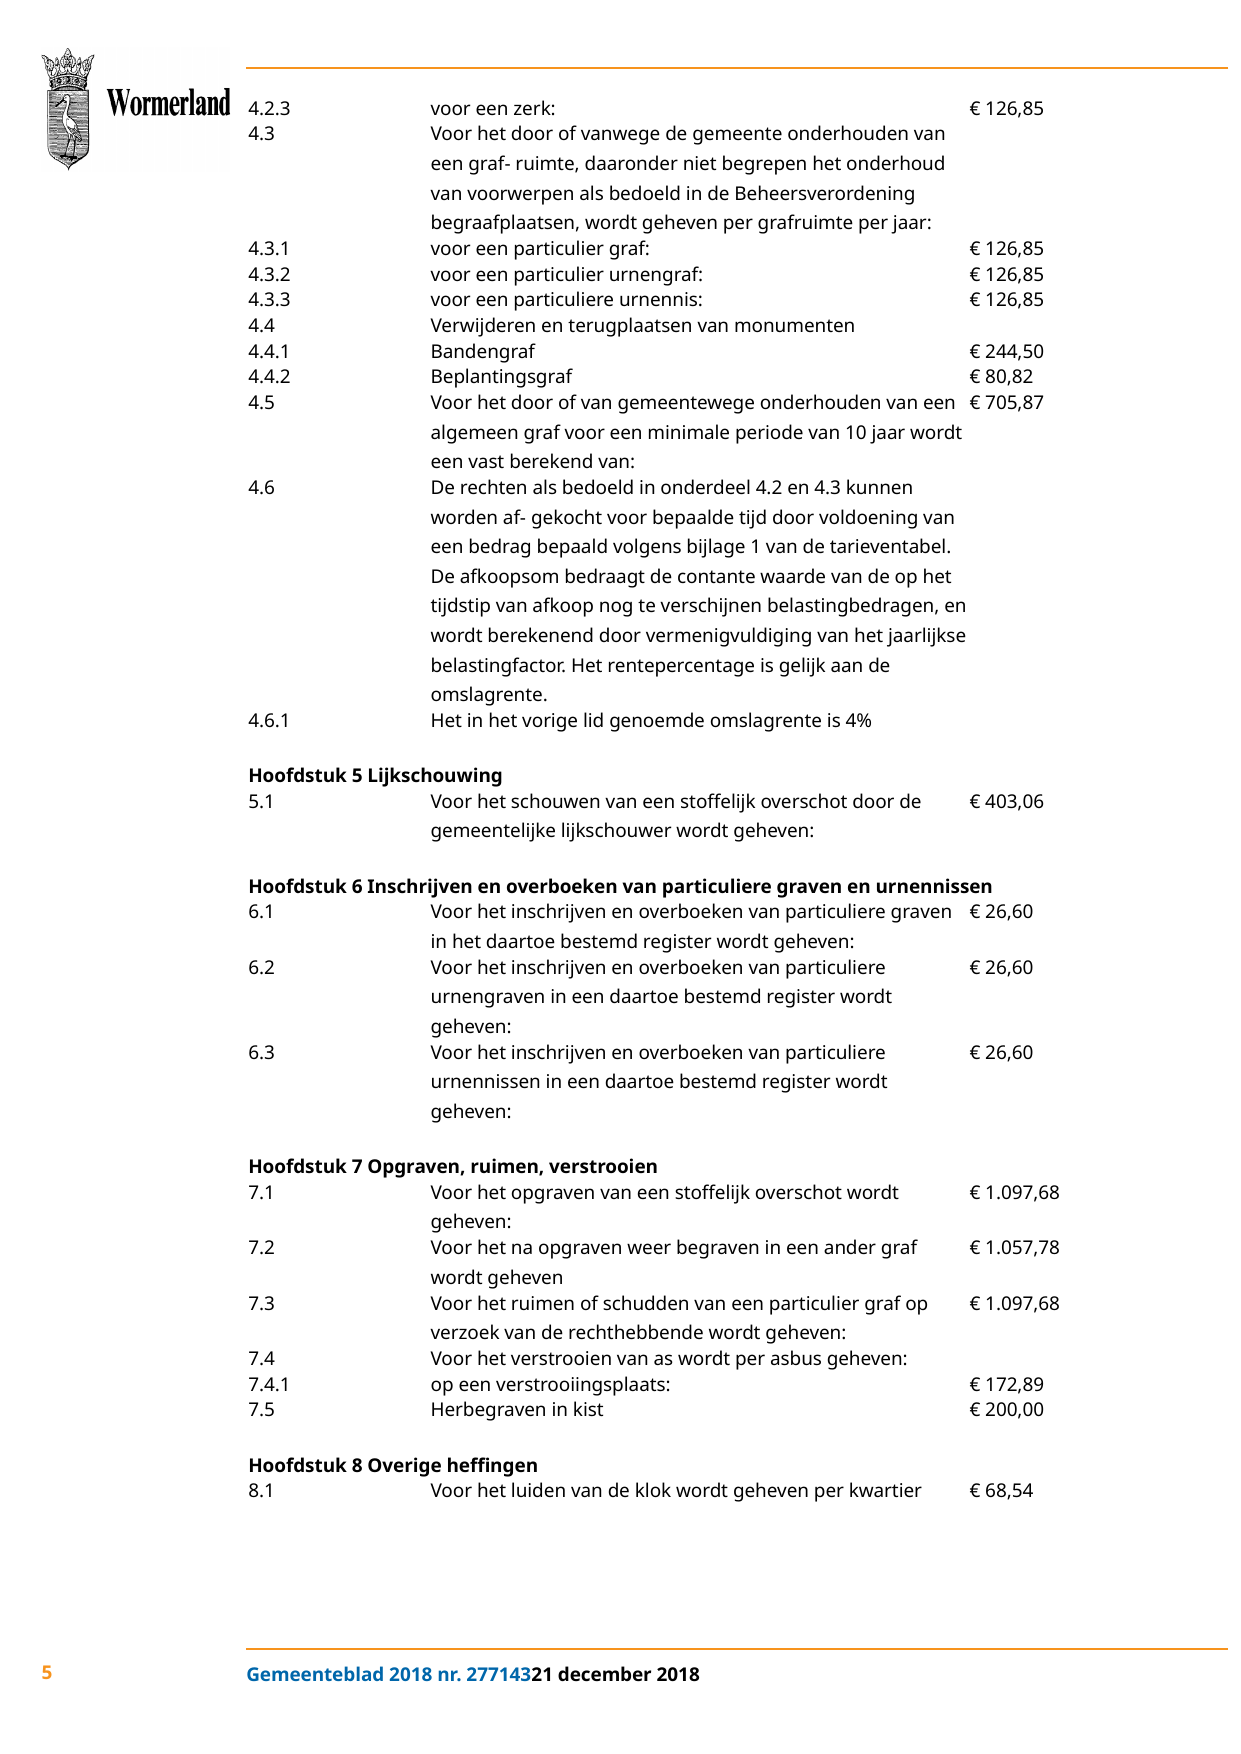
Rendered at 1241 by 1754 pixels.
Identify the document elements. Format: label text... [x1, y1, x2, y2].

table_cell € 172,89 [969, 1371, 1152, 1397]
table_cell € 1.097,68 [969, 1179, 1152, 1234]
table_cell voor een particulier urnengraf: [430, 261, 969, 286]
table_cell 7.3 [248, 1290, 430, 1345]
table_cell 7.4.1 [248, 1371, 430, 1397]
table_cell € 80,82 [969, 364, 1152, 389]
table_cell 6.1 [248, 899, 430, 954]
picture [41, 47, 231, 172]
table_cell [969, 1345, 1152, 1371]
table_cell Hoofdstuk 5 Lijkschouwing [248, 733, 1152, 788]
table_cell Voor het na opgraven weer begraven in een ander graf wordt geheven [430, 1235, 969, 1290]
table_cell 4.4.1 [248, 338, 430, 364]
table_cell 4.3.2 [248, 261, 430, 286]
table_cell € 403,06 [969, 788, 1152, 843]
table_cell op een verstrooiingsplaats: [430, 1371, 969, 1397]
table_cell Verwijderen en terugplaatsen van monumenten [430, 312, 969, 338]
table_cell Voor het opgraven van een stoffelijk overschot wordt geheven: [430, 1179, 969, 1234]
table_cell [969, 474, 1152, 707]
table_cell € 1.097,68 [969, 1290, 1152, 1345]
table_cell 4.6 [248, 474, 430, 707]
table_cell Bandengraf [430, 338, 969, 364]
table_cell [969, 707, 1152, 733]
table_cell De rechten als bedoeld in onderdeel 4.2 en 4.3 kunnen worden af- gekocht voor bepaalde tijd door voldoening van een bedrag bepaald volgens bijlage 1 van de tarieventabel. De afkoopsom bedraagt de contante waarde van de op het tijdstip van afkoop nog te verschijnen belastingbedragen, en wordt berekenend door vermenigvuldiging van het jaarlijkse belastingfactor. Het rentepercentage is gelijk aan de omslagrente. [430, 474, 969, 707]
table_cell 6.3 [248, 1039, 430, 1124]
table_cell Hoofdstuk 6 Inschrijven en overboeken van particuliere graven en urnennissen [248, 844, 1152, 899]
table_cell € 705,87 [969, 389, 1152, 474]
table_cell voor een particulier graf: [430, 235, 969, 261]
table_cell 6.2 [248, 954, 430, 1039]
table_cell 7.4 [248, 1345, 430, 1371]
table_cell 4.3.1 [248, 235, 430, 261]
table_cell 8.1 [248, 1478, 430, 1503]
table_cell Voor het luiden van de klok wordt geheven per kwartier [430, 1478, 969, 1503]
table_cell € 26,60 [969, 954, 1152, 1039]
table_cell 5.1 [248, 788, 430, 843]
table_cell 7.2 [248, 1235, 430, 1290]
table_cell 4.5 [248, 389, 430, 474]
table_cell Hoofdstuk 7 Opgraven, ruimen, verstrooien [248, 1124, 1152, 1179]
table_cell 4.6.1 [248, 707, 430, 733]
table_cell € 26,60 [969, 1039, 1152, 1124]
table_cell € 244,50 [969, 338, 1152, 364]
table_cell [969, 312, 1152, 338]
table_cell € 68,54 [969, 1478, 1152, 1503]
table_cell Herbegraven in kist [430, 1397, 969, 1422]
table_cell Voor het schouwen van een stoffelijk overschot door de gemeentelijke lijkschouwer wordt geheven: [430, 788, 969, 843]
table_cell € 26,60 [969, 899, 1152, 954]
table_cell voor een particuliere urnennis: [430, 286, 969, 312]
table_cell Voor het door of vanwege de gemeente onderhouden van een graf- ruimte, daaronder niet begrepen het onderhoud van voorwerpen als bedoeld in de Beheersverordening begraafplaatsen, wordt geheven per grafruimte per jaar: [430, 121, 969, 235]
table_cell [969, 121, 1152, 235]
table_cell € 126,85 [969, 286, 1152, 312]
table_cell 4.4.2 [248, 364, 430, 389]
table_cell 4.3.3 [248, 286, 430, 312]
table_cell 4.4 [248, 312, 430, 338]
table_cell Het in het vorige lid genoemde omslagrente is 4% [430, 707, 969, 733]
table_cell 4.3 [248, 121, 430, 235]
table_cell € 126,85 [969, 95, 1152, 121]
table_cell voor een zerk: [430, 95, 969, 121]
table_cell € 200,00 [969, 1397, 1152, 1422]
table_cell 7.1 [248, 1179, 430, 1234]
table_cell Voor het ruimen of schudden van een particulier graf op verzoek van de rechthebbende wordt geheven: [430, 1290, 969, 1345]
table_cell Voor het inschrijven en overboeken van particuliere graven in het daartoe bestemd register wordt geheven: [430, 899, 969, 954]
table_cell € 126,85 [969, 261, 1152, 286]
table_cell Voor het verstrooien van as wordt per asbus geheven: [430, 1345, 969, 1371]
table_cell Beplantingsgraf [430, 364, 969, 389]
table_cell Voor het door of van gemeentewege onderhouden van een algemeen graf voor een minimale periode van 10 jaar wordt een vast berekend van: [430, 389, 969, 474]
table_cell 4.2.3 [248, 95, 430, 121]
table_cell Hoofdstuk 8 Overige heffingen [248, 1422, 1152, 1478]
table_cell 7.5 [248, 1397, 430, 1422]
table_cell € 1.057,78 [969, 1235, 1152, 1290]
table_cell € 126,85 [969, 235, 1152, 261]
table_cell Voor het inschrijven en overboeken van particuliere urnengraven in een daartoe bestemd register wordt geheven: [430, 954, 969, 1039]
table_cell Voor het inschrijven en overboeken van particuliere urnennissen in een daartoe bestemd register wordt geheven: [430, 1039, 969, 1124]
